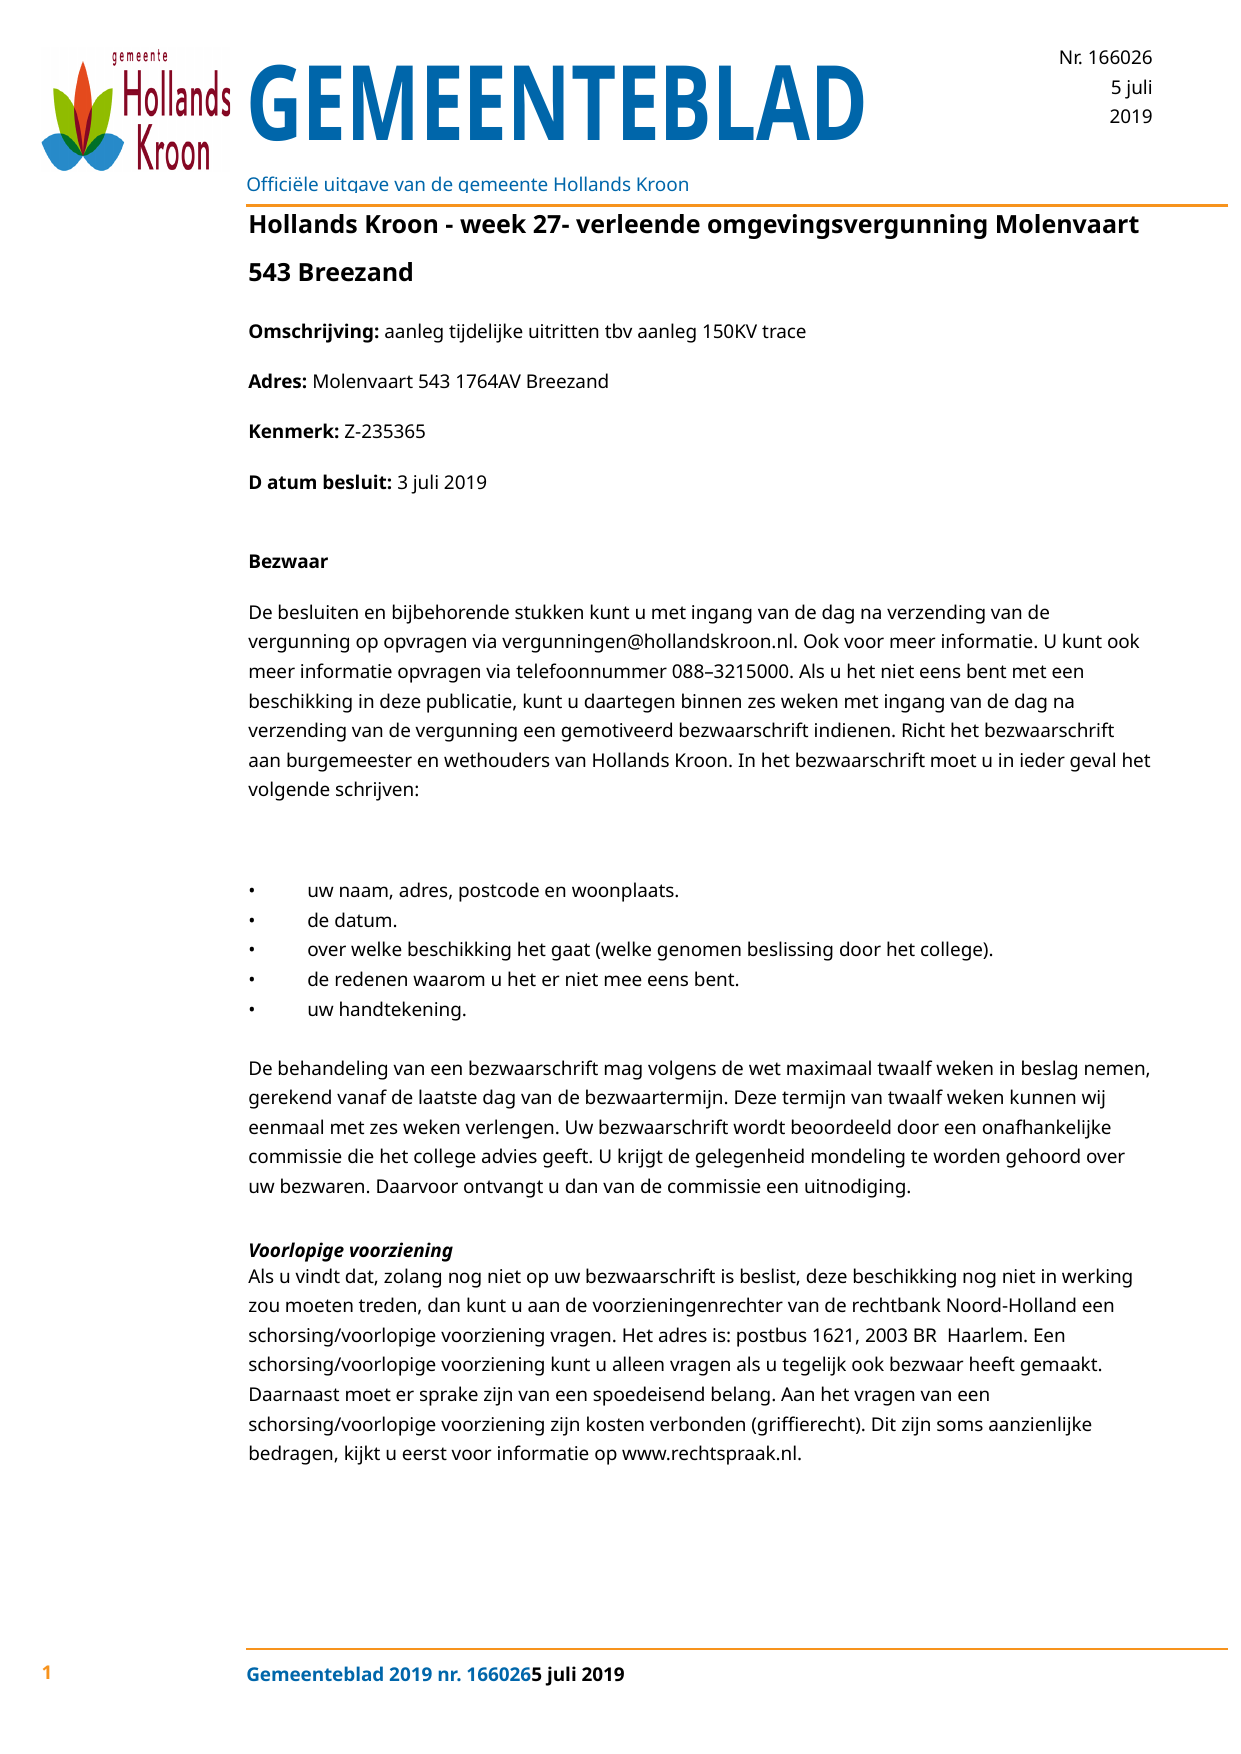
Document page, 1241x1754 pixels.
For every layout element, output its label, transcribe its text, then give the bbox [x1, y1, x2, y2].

list over welke beschikking het gaat (welke genomen beslissing door het college). [248, 937, 1152, 962]
text Voorlopige voorziening [248, 1237, 1152, 1263]
text De besluiten en bijbehorende stukken kunt u met ingang van de dag na verzending van de vergunning op opvragen via vergunningen@hollandskroon.nl. Ook voor meer informatie. U kunt ook meer informatie opvragen via telefoonnummer 088–3215000. Als u het niet eens bent met een beschikking in deze publicatie, kunt u daartegen binnen zes weken met ingang van de dag na verzending van de vergunning een gemotiveerd bezwaarschrift indienen. Richt het bezwaarschrift aan burgemeester en wethouders van Hollands Kroon. In het bezwaarschrift moet u in ieder geval het volgende schrijven: [248, 599, 1152, 802]
list de redenen waarom u het er niet mee eens bent. [248, 966, 1152, 992]
table_header D atum besluit: 3 juli 2019 [248, 469, 700, 495]
picture [41, 47, 231, 172]
text Als u vindt dat, zolang nog niet op uw bezwaarschrift is beslist, deze beschikking nog niet in werking zou moeten treden, dan kunt u aan de voorzieningenrechter van de rechtbank Noord-Holland een schorsing/voorlopige voorziening vragen. Het adres is: postbus 1621, 2003 BR Haarlem. Een schorsing/voorlopige voorziening kunt u alleen vragen als u tegelijk ook bezwaar heeft gemaakt. Daarnaast moet er sprake zijn van een spoedeisend belang. Aan het vragen van een schorsing/voorlopige voorziening zijn kosten verbonden (griffierecht). Dit zijn soms aanzienlijke bedragen, kijkt u eerst voor informatie op www.rechtspraak.nl. [248, 1263, 1152, 1466]
text De behandeling van een bezwaarschrift mag volgens de wet maximaal twaalf weken in beslag nemen, gerekend vanaf de laatste dag van de bezwaartermijn. Deze termijn van twaalf weken kunnen wij eenmaal met zes weken verlengen. Uw bezwaarschrift wordt beoordeeld door een onafhankelijke commissie die het college advies geeft. U krijgt de gelegenheid mondeling te worden gehoord over uw bezwaren. Daarvoor ontvangt u dan van de commissie een uitnodiging. [248, 1055, 1152, 1199]
list uw naam, adres, postcode en woonplaats. [248, 877, 1152, 903]
table_header [700, 469, 1152, 495]
text Bezwaar [248, 549, 1152, 574]
text Adres: Molenvaart 543 1764AV Breezand [248, 368, 1152, 394]
text Omschrijving: aanleg tijdelijke uitritten tbv aanleg 150KV trace [248, 318, 1152, 344]
list de datum. [248, 907, 1152, 933]
list uw handtekening. [248, 996, 1152, 1021]
text Kenmerk: Z-235365 [248, 419, 1152, 444]
text Hollands Kroon - week 27- verleende omgevingsvergunning Molenvaart 543 Breezand [248, 207, 1152, 288]
